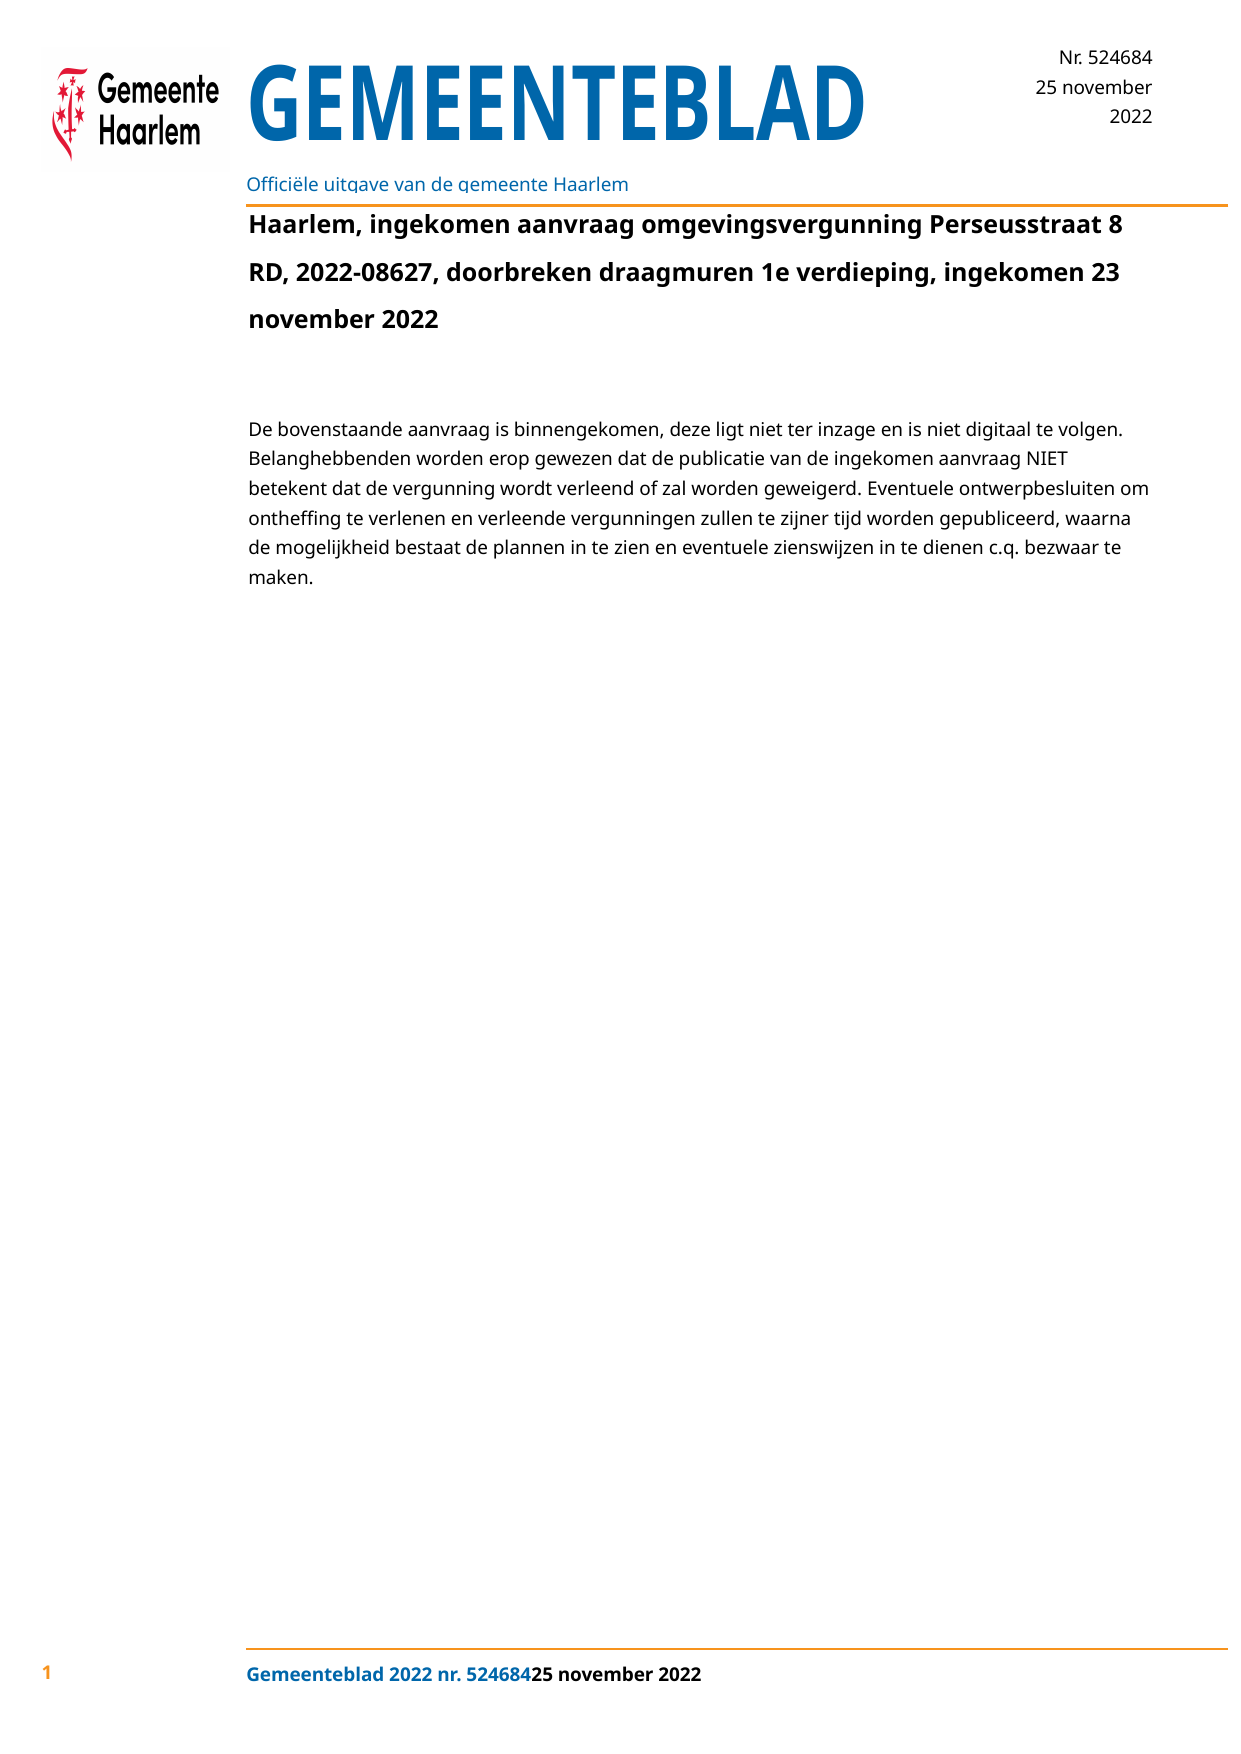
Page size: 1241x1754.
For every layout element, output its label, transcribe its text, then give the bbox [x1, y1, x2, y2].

text De bovenstaande aanvraag is binnengekomen, deze ligt niet ter inzage en is niet digitaal te volgen. Belanghebbenden worden erop gewezen dat de publicatie van de ingekomen aanvraag NIET betekent dat de vergunning wordt verleend of zal worden geweigerd. Eventuele ontwerpbesluiten om ontheffing te verlenen en verleende vergunningen zullen te zijner tijd worden gepubliceerd, waarna de mogelijkheid bestaat de plannen in te zien en eventuele zienswijzen in te dienen c.q. bezwaar te maken. [248, 416, 1152, 589]
picture [41, 47, 231, 172]
text Haarlem, ingekomen aanvraag omgevingsvergunning Perseusstraat 8 RD, 2022-08627, doorbreken draagmuren 1e verdieping, ingekomen 23 november 2022 [248, 207, 1152, 336]
